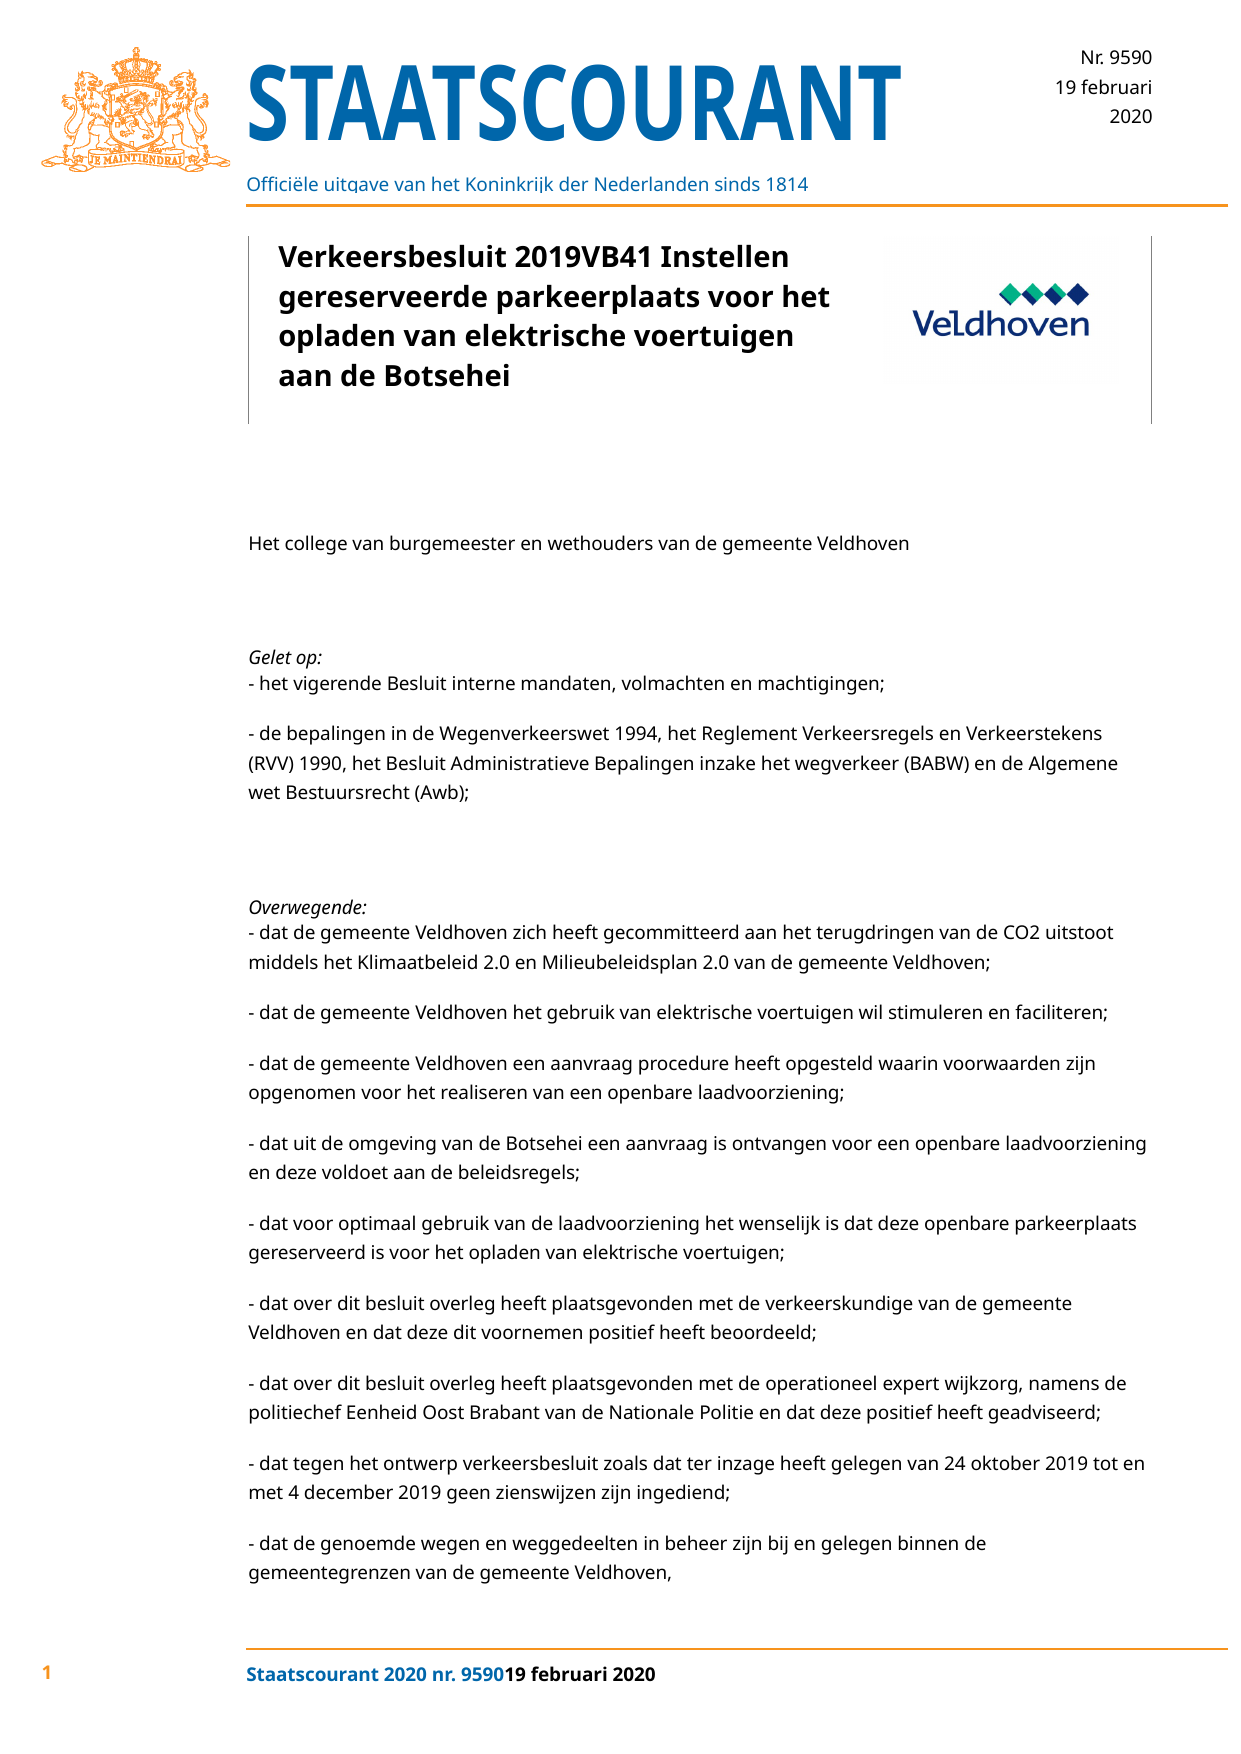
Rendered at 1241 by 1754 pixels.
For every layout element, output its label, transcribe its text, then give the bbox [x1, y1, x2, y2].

text - dat de gemeente Veldhoven zich heeft gecommitteerd aan het terugdringen van de CO2 uitstoot middels het Klimaatbeleid 2.0 en Milieubeleidsplan 2.0 van de gemeente Veldhoven; [248, 919, 1152, 975]
text - dat de gemeente Veldhoven het gebruik van elektrische voertuigen wil stimuleren en faciliteren; [248, 999, 1152, 1025]
text - de bepalingen in de Wegenverkeerswet 1994, het Reglement Verkeersregels en Verkeerstekens (RVV) 1990, het Besluit Administratieve Bepalingen inzake het wegverkeer (BABW) en de Algemene wet Bestuursrecht (Awb); [248, 720, 1152, 805]
text - dat de genoemde wegen en weggedeelten in beheer zijn bij en gelegen binnen de gemeentegrenzen van de gemeente Veldhoven, [248, 1530, 1152, 1585]
text - dat over dit besluit overleg heeft plaatsgevonden met de operationeel expert wijkzorg, namens de politiechef Eenheid Oost Brabant van de Nationale Politie en dat deze positief heeft geadviseerd; [248, 1370, 1152, 1425]
picture [882, 236, 1119, 384]
text Gelet op: [248, 644, 1152, 670]
picture [41, 47, 231, 172]
text Overwegende: [248, 894, 1152, 919]
text - dat voor optimaal gebruik van de laadvoorziening het wenselijk is dat deze openbare parkeerplaats gereserveerd is voor het opladen van elektrische voertuigen; [248, 1210, 1152, 1265]
table_header Verkeersbesluit 2019VB41 Instellen gereserveerde parkeerplaats voor het opladen van elektrische voertuigen aan de Botsehei [249, 236, 850, 424]
text - dat tegen het ontwerp verkeersbesluit zoals dat ter inzage heeft gelegen van 24 oktober 2019 tot en met 4 december 2019 geen zienswijzen zijn ingediend; [248, 1450, 1152, 1505]
table_header [850, 236, 1151, 424]
text - het vigerende Besluit interne mandaten, volmachten en machtigingen; [248, 670, 1152, 696]
text Het college van burgemeester en wethouders van de gemeente Veldhoven [248, 530, 1152, 556]
text - dat de gemeente Veldhoven een aanvraag procedure heeft opgesteld waarin voorwaarden zijn opgenomen voor het realiseren van een openbare laadvoorziening; [248, 1050, 1152, 1105]
text - dat uit de omgeving van de Botsehei een aanvraag is ontvangen voor een openbare laadvoorziening en deze voldoet aan de beleidsregels; [248, 1130, 1152, 1185]
text - dat over dit besluit overleg heeft plaatsgevonden met de verkeerskundige van de gemeente Veldhoven en dat deze dit voornemen positief heeft beoordeeld; [248, 1290, 1152, 1345]
